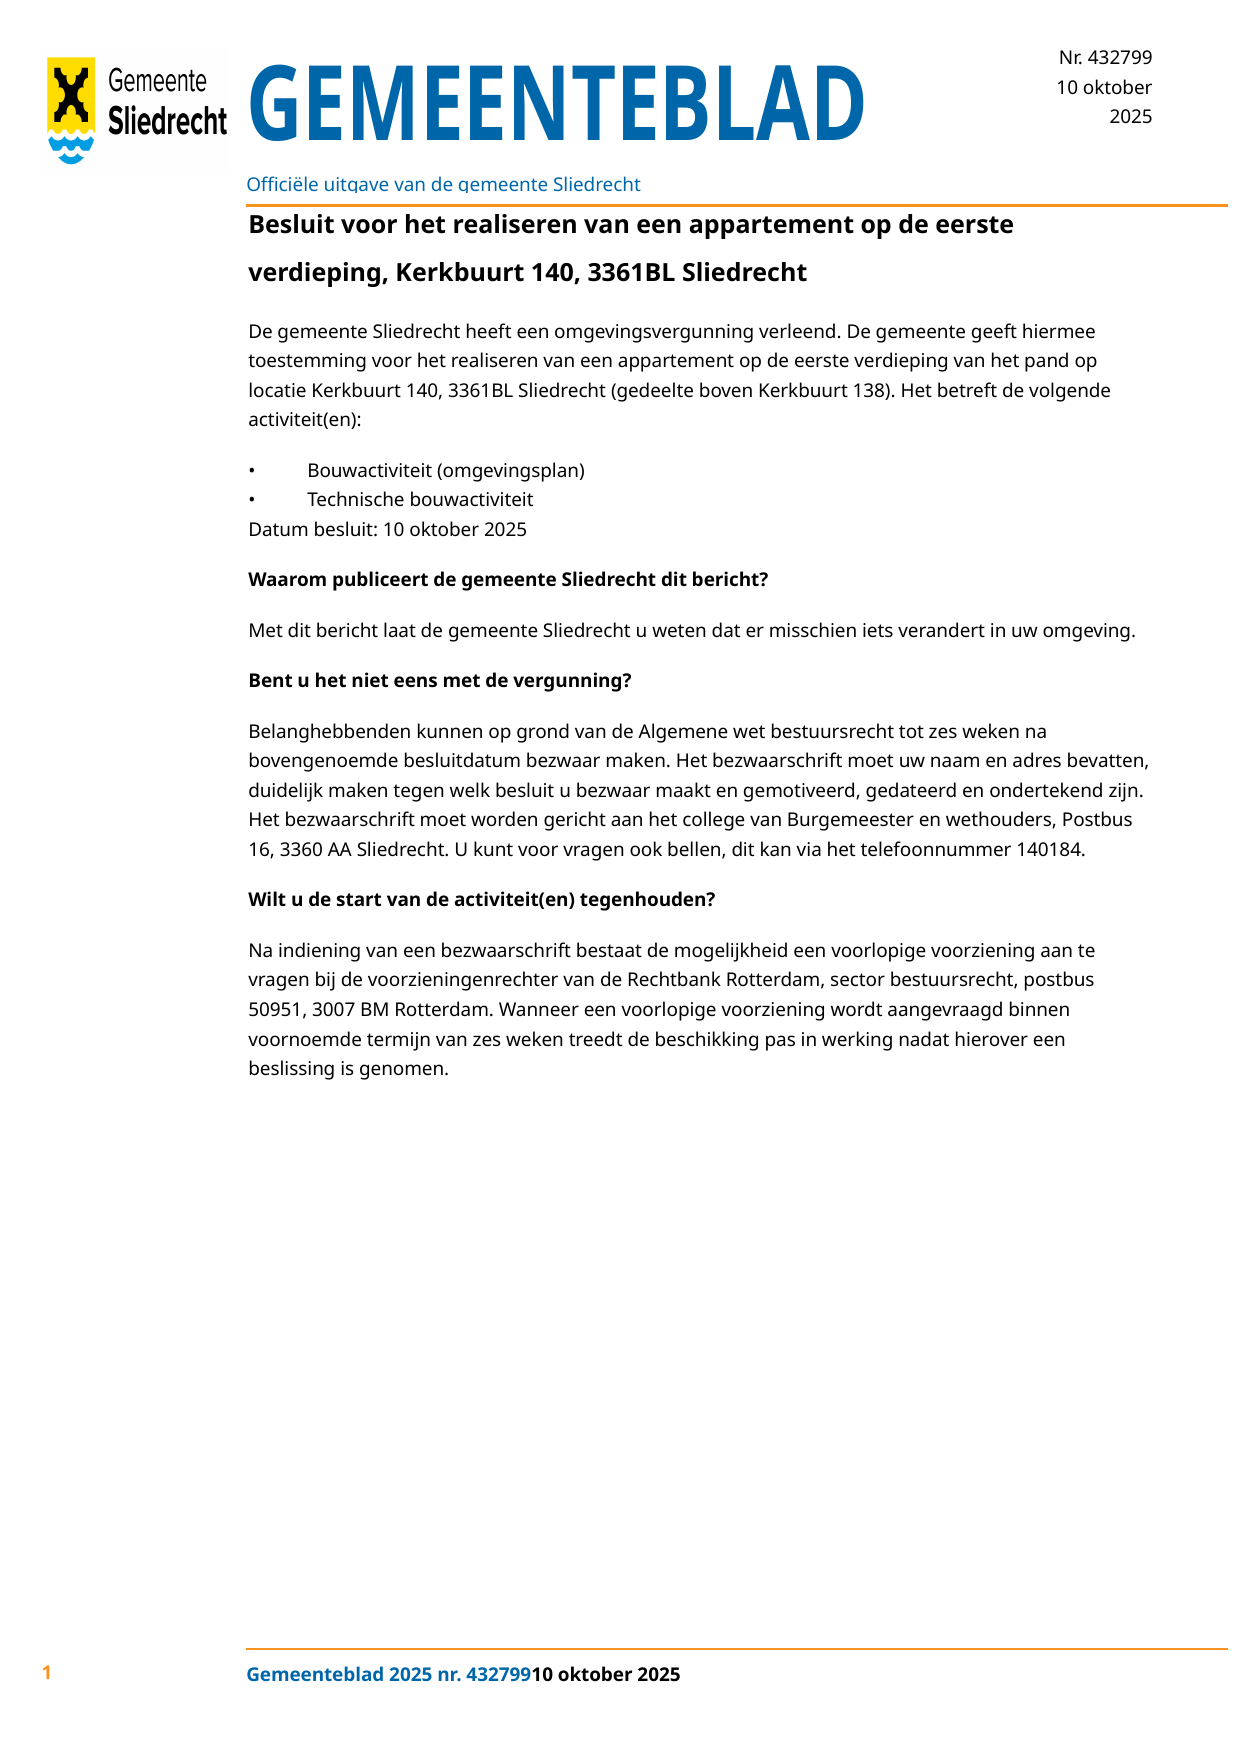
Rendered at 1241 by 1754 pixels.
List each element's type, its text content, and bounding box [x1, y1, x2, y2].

text Met dit bericht laat de gemeente Sliedrecht u weten dat er misschien iets verandert in uw omgeving. [248, 617, 1152, 643]
text Na indiening van een bezwaarschrift bestaat de mogelijkheid een voorlopige voorziening aan te vragen bij de voorzieningenrechter van de Rechtbank Rotterdam, sector bestuursrecht, postbus 50951, 3007 BM Rotterdam. Wanneer een voorlopige voorziening wordt aangevraagd binnen voornoemde termijn van zes weken treedt de beschikking pas in werking nadat hierover een beslissing is genomen. [248, 937, 1152, 1081]
text Datum besluit: 10 oktober 2025 [248, 516, 1152, 542]
picture [41, 47, 231, 172]
text Belanghebbenden kunnen op grond van de Algemene wet bestuursrecht tot zes weken na bovengenoemde besluitdatum bezwaar maken. Het bezwaarschrift moet uw naam en adres bevatten, duidelijk maken tegen welk besluit u bezwaar maakt en gemotiveerd, gedateerd en ondertekend zijn. Het bezwaarschrift moet worden gericht aan het college van Burgemeester en wethouders, Postbus 16, 3360 AA Sliedrecht. U kunt voor vragen ook bellen, dit kan via het telefoonnummer 140184. [248, 718, 1152, 862]
text Bent u het niet eens met de vergunning? [248, 667, 1152, 693]
text Waarom publiceert de gemeente Sliedrecht dit bericht? [248, 567, 1152, 592]
text Wilt u de start van de activiteit(en) tegenhouden? [248, 887, 1152, 912]
text De gemeente Sliedrecht heeft een omgevingsvergunning verleend. De gemeente geeft hiermee toestemming voor het realiseren van een appartement op de eerste verdieping van het pand op locatie Kerkbuurt 140, 3361BL Sliedrecht (gedeelte boven Kerkbuurt 138). Het betreft de volgende activiteit(en): [248, 318, 1152, 432]
list Bouwactiviteit (omgevingsplan) [248, 457, 1152, 483]
list Technische bouwactiviteit [248, 487, 1152, 512]
text Besluit voor het realiseren van een appartement op de eerste verdieping, Kerkbuurt 140, 3361BL Sliedrecht [248, 207, 1152, 288]
